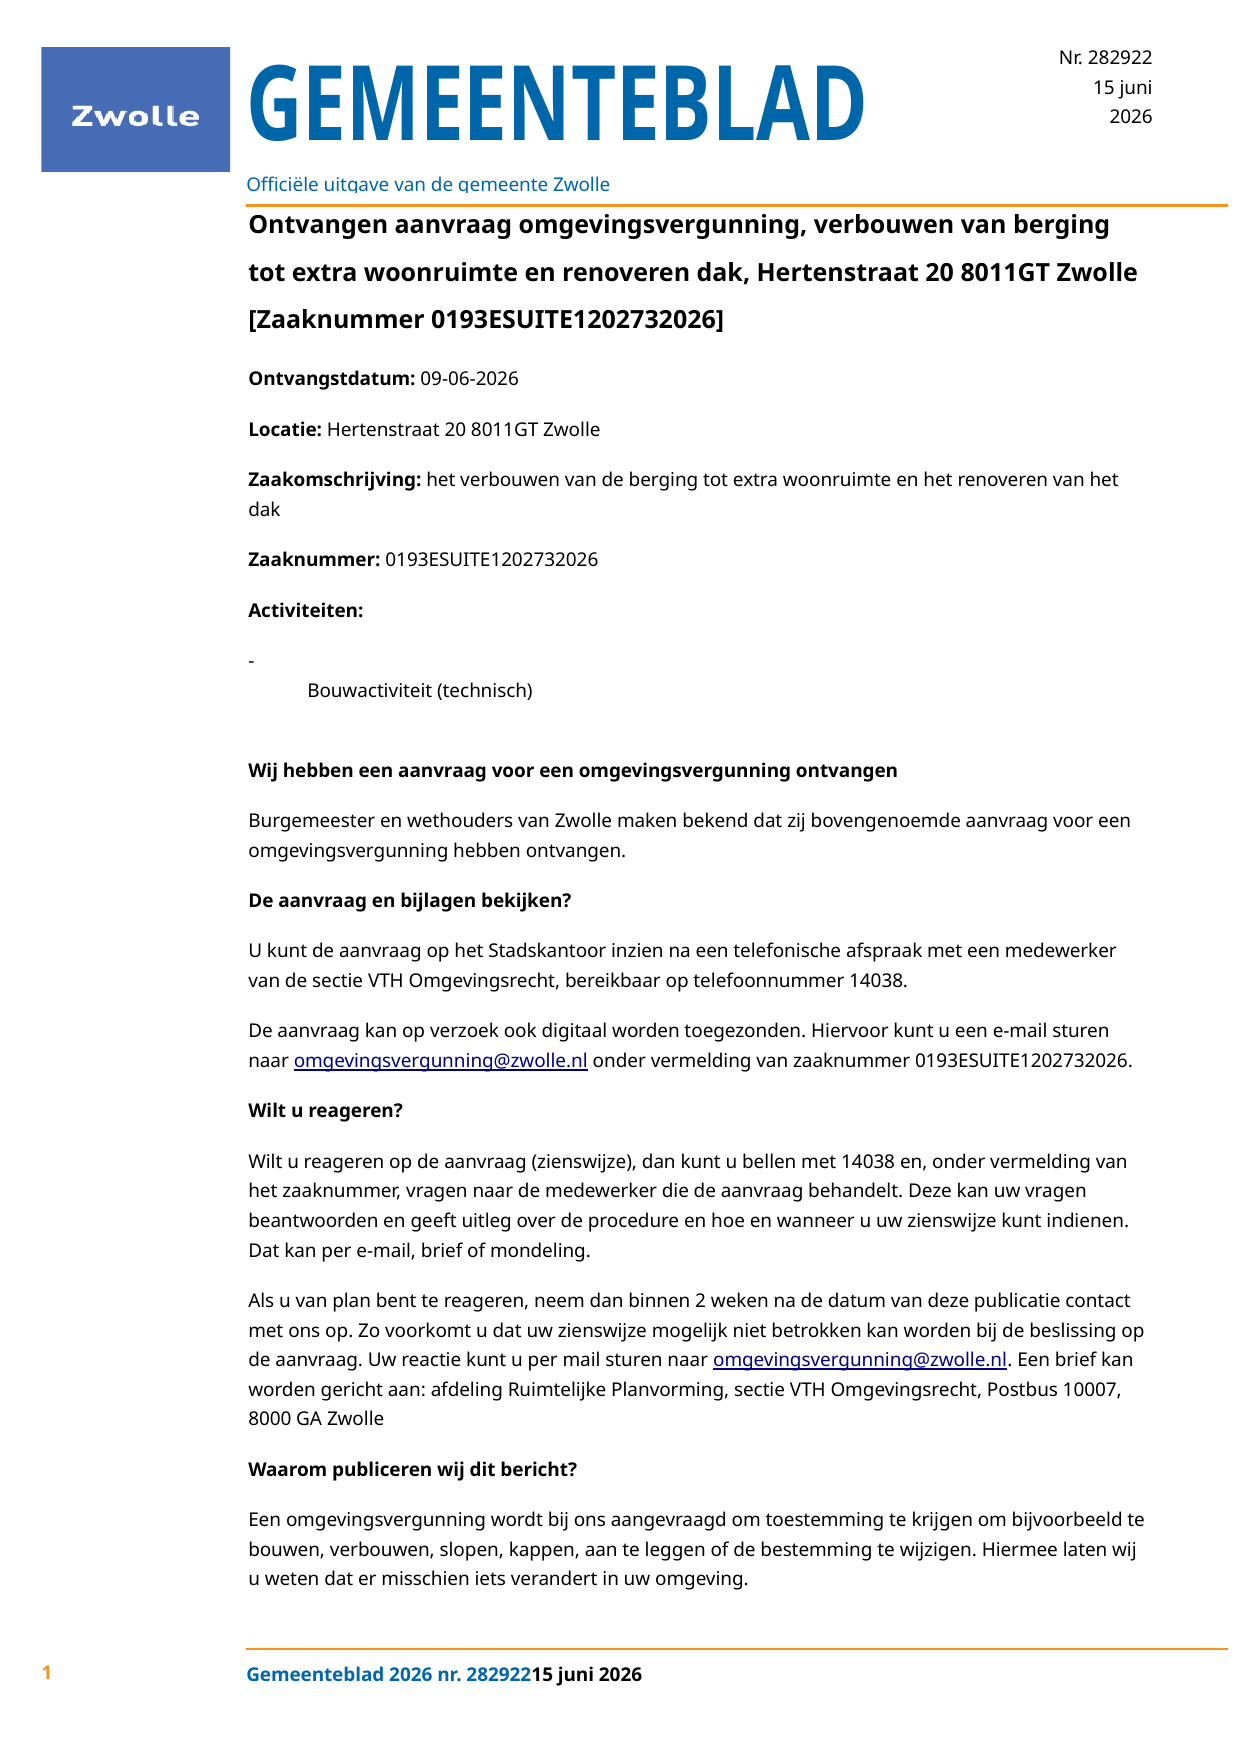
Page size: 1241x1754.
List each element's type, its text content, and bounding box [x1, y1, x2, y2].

text De aanvraag en bijlagen bekijken? [248, 887, 1152, 913]
text Zaaknummer: 0193ESUITE1202732026 [248, 546, 1152, 572]
text Zaakomschrijving: het verbouwen van de berging tot extra woonruimte en het renoveren van het dak [248, 466, 1152, 522]
text Een omgevingsvergunning wordt bij ons aangevraagd om toestemming te krijgen om bijvoorbeeld te bouwen, verbouwen, slopen, kappen, aan te leggen of de bestemming te wijzigen. Hiermee laten wij u weten dat er misschien iets verandert in uw omgeving. [248, 1506, 1152, 1591]
text Waarom publiceren wij dit bericht? [248, 1456, 1152, 1482]
text Burgemeester en wethouders van Zwolle maken bekend dat zij bovengenoemde aanvraag voor een omgevingsvergunning hebben ontvangen. [248, 807, 1152, 862]
text De aanvraag kan op verzoek ook digitaal worden toegezonden. Hiervoor kunt u een e-mail sturen naar omgevingsvergunning@zwolle.nl onder vermelding van zaaknummer 0193ESUITE1202732026. [248, 1018, 1152, 1073]
list Bouwactiviteit (technisch) [248, 677, 1152, 702]
text Ontvangstdatum: 09-06-2026 [248, 366, 1152, 391]
text Als u van plan bent te reageren, neem dan binnen 2 weken na de datum van deze publicatie contact met ons op. Zo voorkomt u dat uw zienswijze mogelijk niet betrokken kan worden bij de beslissing op de aanvraag. Uw reactie kunt u per mail sturen naar omgevingsvergunning@zwolle.nl. Een brief kan worden gericht aan: afdeling Ruimtelijke Planvorming, sectie VTH Omgevingsrecht, Postbus 10007, 8000 GA Zwolle [248, 1287, 1152, 1431]
text Wij hebben een aanvraag voor een omgevingsvergunning ontvangen [248, 757, 1152, 782]
text Wilt u reageren op de aanvraag (zienswijze), dan kunt u bellen met 14038 en, onder vermelding van het zaaknummer, vragen naar de medewerker die de aanvraag behandelt. Deze kan uw vragen beantwoorden en geeft uitleg over de procedure en hoe en wanneer u uw zienswijze kunt indienen. Dat kan per e-mail, brief of mondeling. [248, 1148, 1152, 1262]
text Activiteiten: [248, 597, 1152, 622]
picture [41, 47, 231, 172]
text U kunt de aanvraag op het Stadskantoor inzien na een telefonische afspraak met een medewerker van de sectie VTH Omgevingsrecht, bereikbaar op telefoonnummer 14038. [248, 938, 1152, 993]
text Ontvangen aanvraag omgevingsvergunning, verbouwen van berging tot extra woonruimte en renoveren dak, Hertenstraat 20 8011GT Zwolle [Zaaknummer 0193ESUITE1202732026] [248, 207, 1152, 336]
text Wilt u reageren? [248, 1098, 1152, 1123]
text Locatie: Hertenstraat 20 8011GT Zwolle [248, 416, 1152, 442]
